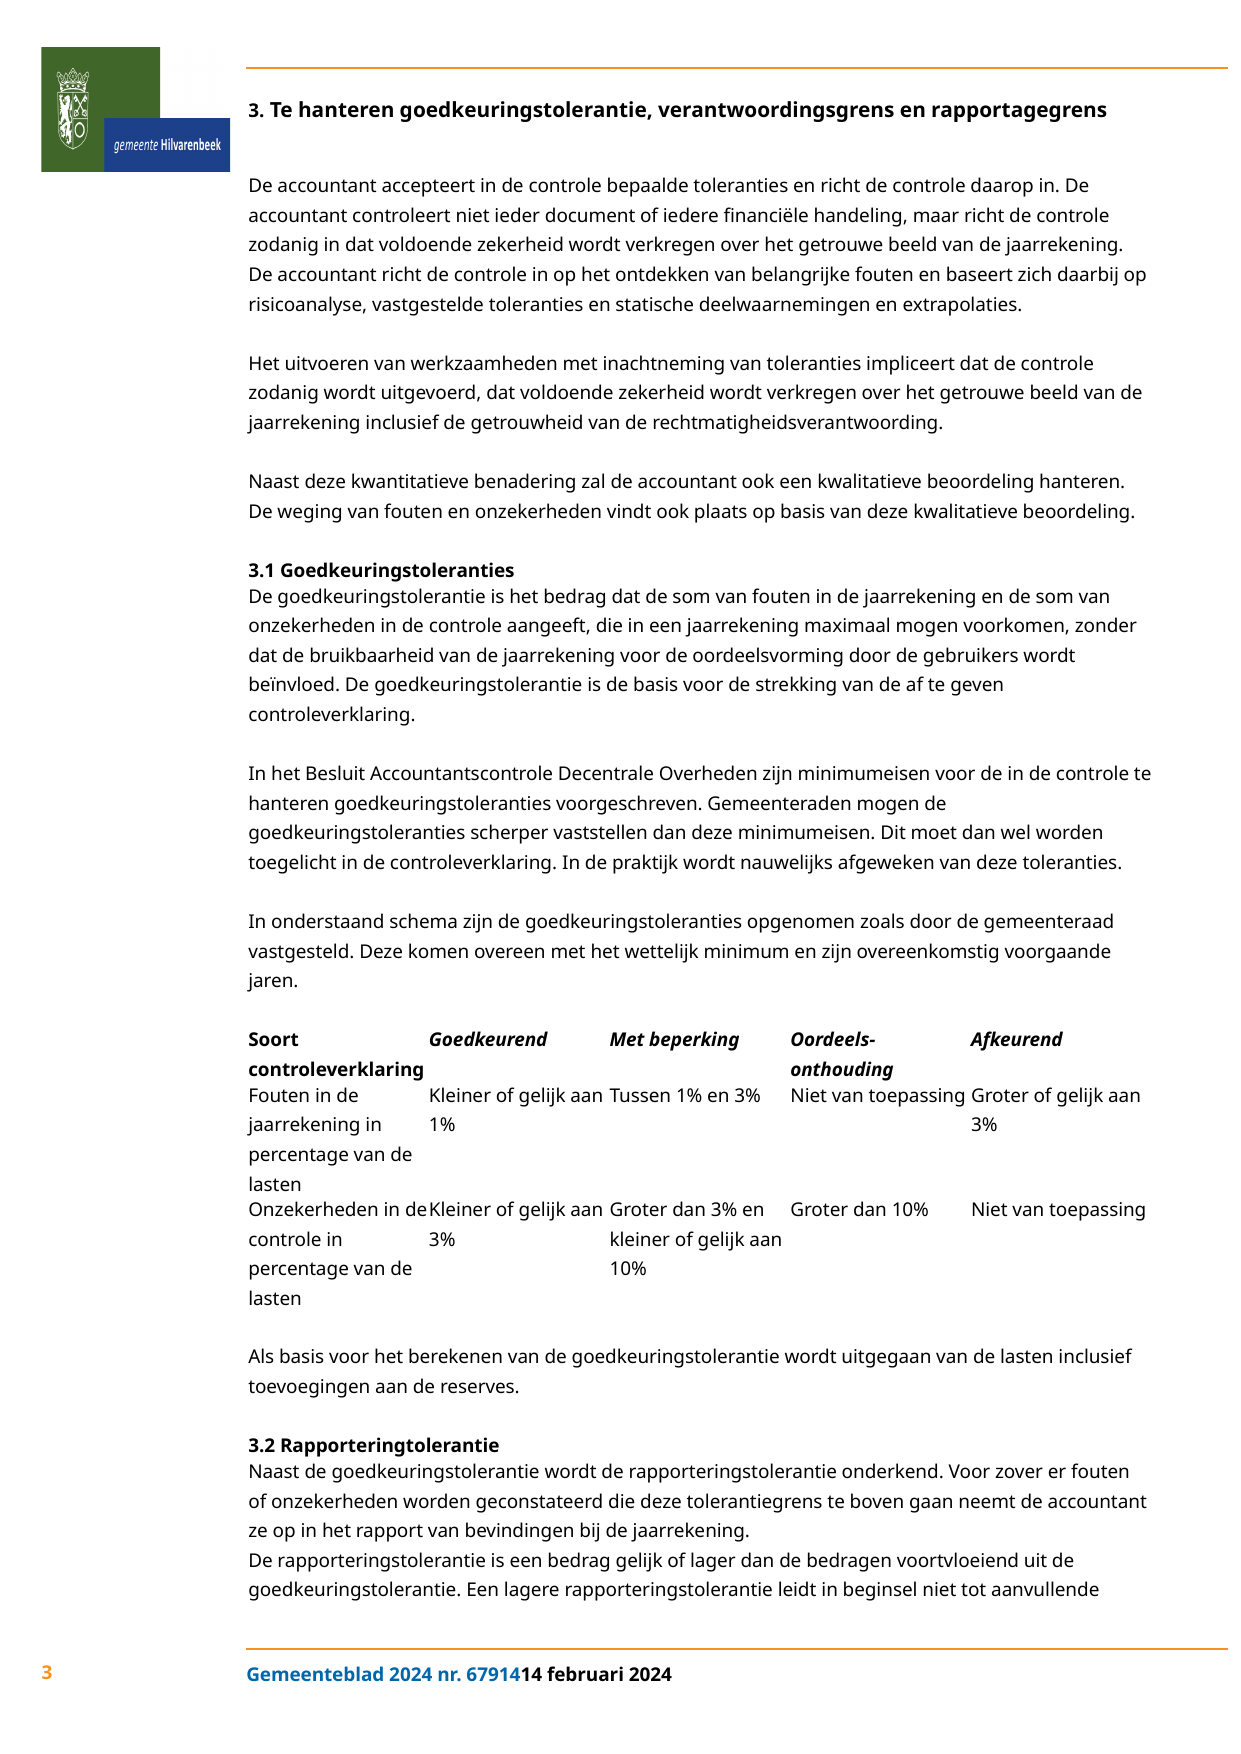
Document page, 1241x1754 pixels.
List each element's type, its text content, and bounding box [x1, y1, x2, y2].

table_header Met beperking [609, 1027, 790, 1082]
table_header Oordeels- onthouding [790, 1027, 971, 1082]
table_cell Groter of gelijk aan 3% [971, 1082, 1152, 1196]
table_cell Groter dan 10% [790, 1196, 971, 1311]
text Naast de goedkeuringstolerantie wordt de rapporteringstolerantie onderkend. Voor zover er fouten of onzekerheden worden geconstateerd die deze tolerantiegrens te boven gaan neemt de accountant ze op in het rapport van bevindingen bij de jaarrekening. [248, 1458, 1152, 1543]
table_header Afkeurend [971, 1027, 1152, 1082]
table_cell Onzekerheden in de controle in percentage van de lasten [248, 1196, 429, 1311]
text In onderstaand schema zijn de goedkeuringstoleranties opgenomen zoals door de gemeenteraad vastgesteld. Deze komen overeen met het wettelijk minimum en zijn overeenkomstig voorgaande jaren. [248, 908, 1152, 993]
text Naast deze kwantitatieve benadering zal de accountant ook een kwalitatieve beoordeling hanteren. De weging van fouten en onzekerheden vindt ook plaats op basis van deze kwalitatieve beoordeling. [248, 468, 1152, 524]
table_cell Niet van toepassing [971, 1196, 1152, 1311]
picture [41, 47, 231, 172]
text Als basis voor het berekenen van de goedkeuringstolerantie wordt uitgegaan van de lasten inclusief toevoegingen aan de reserves. [248, 1344, 1152, 1399]
text 3.1 Goedkeuringstoleranties [248, 557, 1152, 583]
table_cell Kleiner of gelijk aan 3% [429, 1196, 609, 1311]
text 3. Te hanteren goedkeuringstolerantie, verantwoordingsgrens en rapportagegrens [248, 95, 1152, 123]
table_header Goedkeurend [429, 1027, 609, 1082]
text De goedkeuringstolerantie is het bedrag dat de som van fouten in de jaarrekening en de som van onzekerheden in de controle aangeeft, die in een jaarrekening maximaal mogen voorkomen, zonder dat de bruikbaarheid van de jaarrekening voor de oordeelsvorming door de gebruikers wordt beïnvloed. De goedkeuringstolerantie is de basis voor de strekking van de af te geven controleverklaring. [248, 583, 1152, 727]
text In het Besluit Accountantscontrole Decentrale Overheden zijn minimumeisen voor de in de controle te hanteren goedkeuringstoleranties voorgeschreven. Gemeenteraden mogen de goedkeuringstoleranties scherper vaststellen dan deze minimumeisen. Dit moet dan wel worden toegelicht in de controleverklaring. In de praktijk wordt nauwelijks afgeweken van deze toleranties. [248, 760, 1152, 875]
table_cell Groter dan 3% en kleiner of gelijk aan 10% [609, 1196, 790, 1311]
text De rapporteringstolerantie is een bedrag gelijk of lager dan de bedragen voortvloeiend uit de goedkeuringstolerantie. Een lagere rapporteringstolerantie leidt in beginsel niet tot aanvullende [248, 1547, 1152, 1602]
table_cell Fouten in de jaarrekening in percentage van de lasten [248, 1082, 429, 1196]
text De accountant accepteert in de controle bepaalde toleranties en richt de controle daarop in. De accountant controleert niet ieder document of iedere financiële handeling, maar richt de controle zodanig in dat voldoende zekerheid wordt verkregen over het getrouwe beeld van de jaarrekening. De accountant richt de controle in op het ontdekken van belangrijke fouten en baseert zich daarbij op risicoanalyse, vastgestelde toleranties en statische deelwaarnemingen en extrapolaties. [248, 172, 1152, 317]
text 3.2 Rapporteringtolerantie [248, 1432, 1152, 1458]
table_cell Niet van toepassing [790, 1082, 971, 1196]
table_header Soort controleverklaring [248, 1027, 429, 1082]
table_cell Kleiner of gelijk aan 1% [429, 1082, 609, 1196]
text Het uitvoeren van werkzaamheden met inachtneming van toleranties impliceert dat de controle zodanig wordt uitgevoerd, dat voldoende zekerheid wordt verkregen over het getrouwe beeld van de jaarrekening inclusief de getrouwheid van de rechtmatigheidsverantwoording. [248, 350, 1152, 435]
table_cell Tussen 1% en 3% [609, 1082, 790, 1196]
